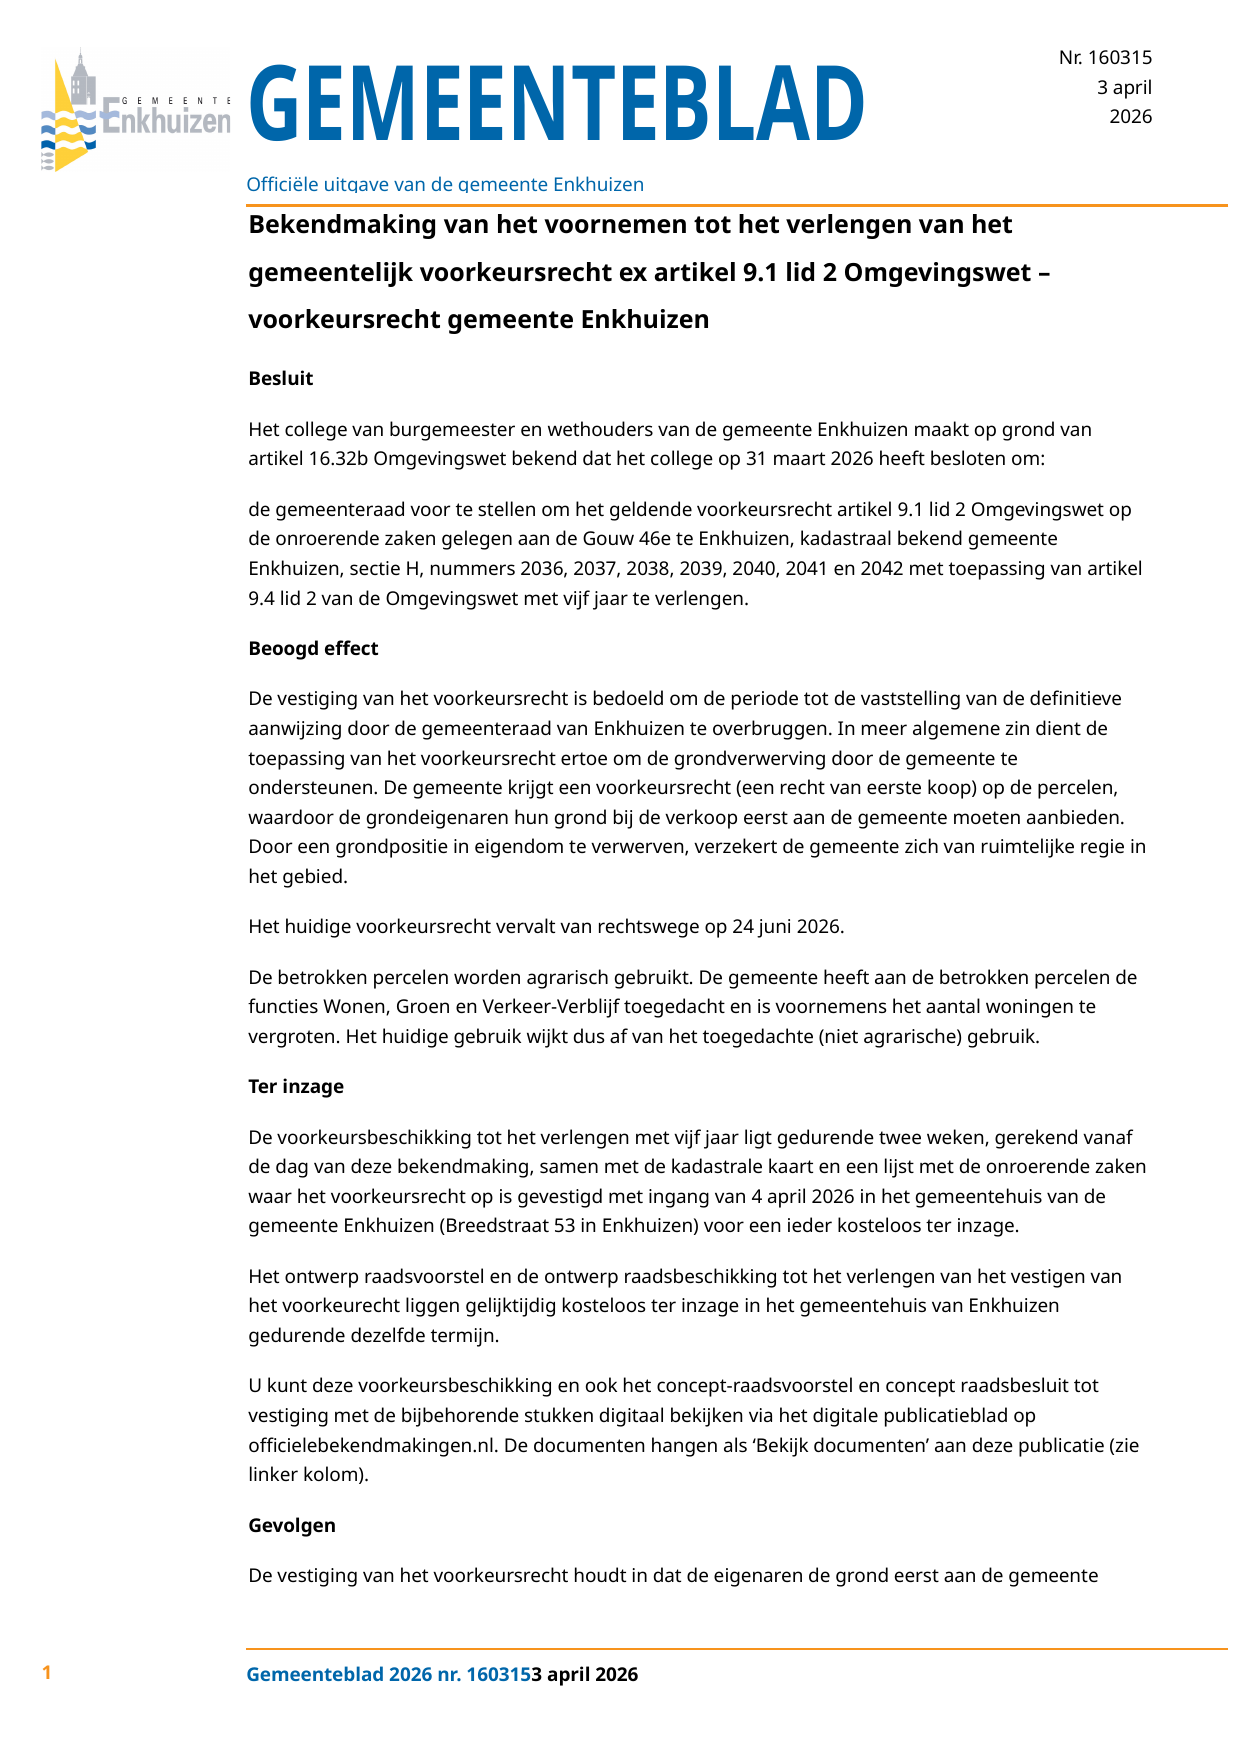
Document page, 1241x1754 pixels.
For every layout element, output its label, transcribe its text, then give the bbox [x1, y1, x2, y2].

text Besluit [248, 366, 1152, 391]
text De voorkeursbeschikking tot het verlengen met vijf jaar ligt gedurende twee weken, gerekend vanaf de dag van deze bekendmaking, samen met de kadastrale kaart en een lijst met de onroerende zaken waar het voorkeursrecht op is gevestigd met ingang van 4 april 2026 in het gemeentehuis van de gemeente Enkhuizen (Breedstraat 53 in Enkhuizen) voor een ieder kosteloos ter inzage. [248, 1124, 1152, 1238]
text De vestiging van het voorkeursrecht houdt in dat de eigenaren de grond eerst aan de gemeente [248, 1562, 1152, 1588]
picture [41, 47, 231, 172]
text U kunt deze voorkeursbeschikking en ook het concept-raadsvoorstel en concept raadsbesluit tot vestiging met de bijbehorende stukken digitaal bekijken via het digitale publicatieblad op officielebekendmakingen.nl. De documenten hangen als ‘Bekijk documenten’ aan deze publicatie (zie linker kolom). [248, 1373, 1152, 1487]
text Bekendmaking van het voornemen tot het verlengen van het gemeentelijk voorkeursrecht ex artikel 9.1 lid 2 Omgevingswet – voorkeursrecht gemeente Enkhuizen [248, 207, 1152, 336]
text Gevolgen [248, 1512, 1152, 1537]
text De vestiging van het voorkeursrecht is bedoeld om de periode tot de vaststelling van de definitieve aanwijzing door de gemeenteraad van Enkhuizen te overbruggen. In meer algemene zin dient de toepassing van het voorkeursrecht ertoe om de grondverwerving door de gemeente te ondersteunen. De gemeente krijgt een voorkeursrecht (een recht van eerste koop) op de percelen, waardoor de grondeigenaren hun grond bij de verkoop eerst aan de gemeente moeten aanbieden. Door een grondpositie in eigendom te verwerven, verzekert de gemeente zich van ruimtelijke regie in het gebied. [248, 686, 1152, 889]
text Het college van burgemeester en wethouders van de gemeente Enkhuizen maakt op grond van artikel 16.32b Omgevingswet bekend dat het college op 31 maart 2026 heeft besloten om: [248, 416, 1152, 471]
text De betrokken percelen worden agrarisch gebruikt. De gemeente heeft aan de betrokken percelen de functies Wonen, Groen en Verkeer-Verblijf toegedacht en is voornemens het aantal woningen te vergroten. Het huidige gebruik wijkt dus af van het toegedachte (niet agrarische) gebruik. [248, 964, 1152, 1049]
text de gemeenteraad voor te stellen om het geldende voorkeursrecht artikel 9.1 lid 2 Omgevingswet op de onroerende zaken gelegen aan de Gouw 46e te Enkhuizen, kadastraal bekend gemeente Enkhuizen, sectie H, nummers 2036, 2037, 2038, 2039, 2040, 2041 en 2042 met toepassing van artikel 9.4 lid 2 van de Omgevingswet met vijf jaar te verlengen. [248, 496, 1152, 610]
text Beoogd effect [248, 635, 1152, 661]
text Ter inzage [248, 1073, 1152, 1099]
text Het huidige voorkeursrecht vervalt van rechtswege op 24 juni 2026. [248, 913, 1152, 939]
text Het ontwerp raadsvoorstel en de ontwerp raadsbeschikking tot het verlengen van het vestigen van het voorkeurecht liggen gelijktijdig kosteloos ter inzage in het gemeentehuis van Enkhuizen gedurende dezelfde termijn. [248, 1263, 1152, 1348]
